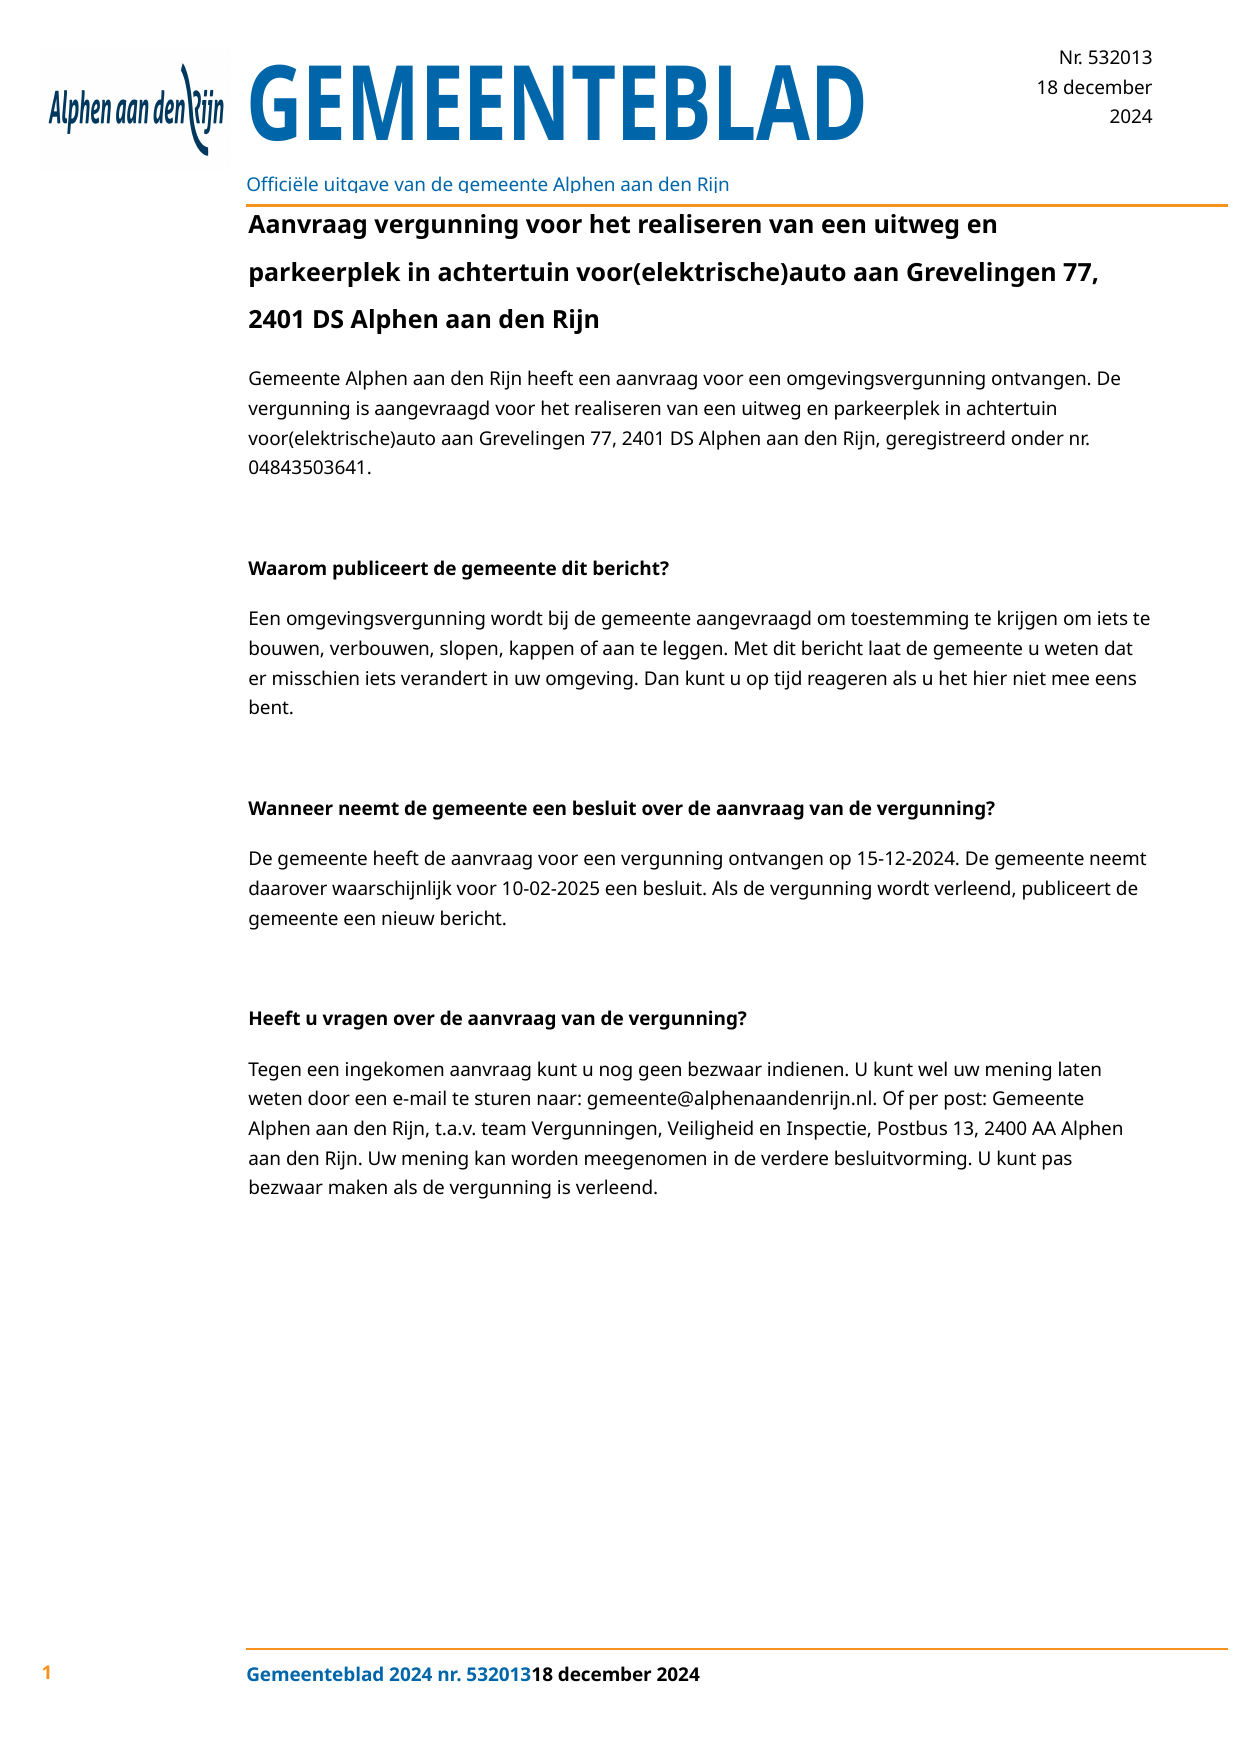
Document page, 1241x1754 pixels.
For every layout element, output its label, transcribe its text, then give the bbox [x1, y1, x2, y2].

picture [41, 47, 231, 172]
text Waarom publiceert de gemeente dit bericht? [248, 555, 1152, 581]
text Een omgevingsvergunning wordt bij de gemeente aangevraagd om toestemming te krijgen om iets te bouwen, verbouwen, slopen, kappen of aan te leggen. Met dit bericht laat de gemeente u weten dat er misschien iets verandert in uw omgeving. Dan kunt u op tijd reageren als u het hier niet mee eens bent. [248, 606, 1152, 720]
text Gemeente Alphen aan den Rijn heeft een aanvraag voor een omgevingsvergunning ontvangen. De vergunning is aangevraagd voor het realiseren van een uitweg en parkeerplek in achtertuin voor(elektrische)auto aan Grevelingen 77, 2401 DS Alphen aan den Rijn, geregistreerd onder nr. 04843503641. [248, 366, 1152, 480]
text Tegen een ingekomen aanvraag kunt u nog geen bezwaar indienen. U kunt wel uw mening laten weten door een e-mail te sturen naar: gemeente@alphenaandenrijn.nl. Of per post: Gemeente Alphen aan den Rijn, t.a.v. team Vergunningen, Veiligheid en Inspectie, Postbus 13, 2400 AA Alphen aan den Rijn. Uw mening kan worden meegenomen in de verdere besluitvorming. U kunt pas bezwaar maken als de vergunning is verleend. [248, 1056, 1152, 1200]
text De gemeente heeft de aanvraag voor een vergunning ontvangen op 15-12-2024. De gemeente neemt daarover waarschijnlijk voor 10-02-2025 een besluit. Als de vergunning wordt verleend, publiceert de gemeente een nieuw bericht. [248, 846, 1152, 930]
text Aanvraag vergunning voor het realiseren van een uitweg en parkeerplek in achtertuin voor(elektrische)auto aan Grevelingen 77, 2401 DS Alphen aan den Rijn [248, 207, 1152, 336]
text Wanneer neemt de gemeente een besluit over de aanvraag van de vergunning? [248, 795, 1152, 821]
text Heeft u vragen over de aanvraag van de vergunning? [248, 1006, 1152, 1031]
